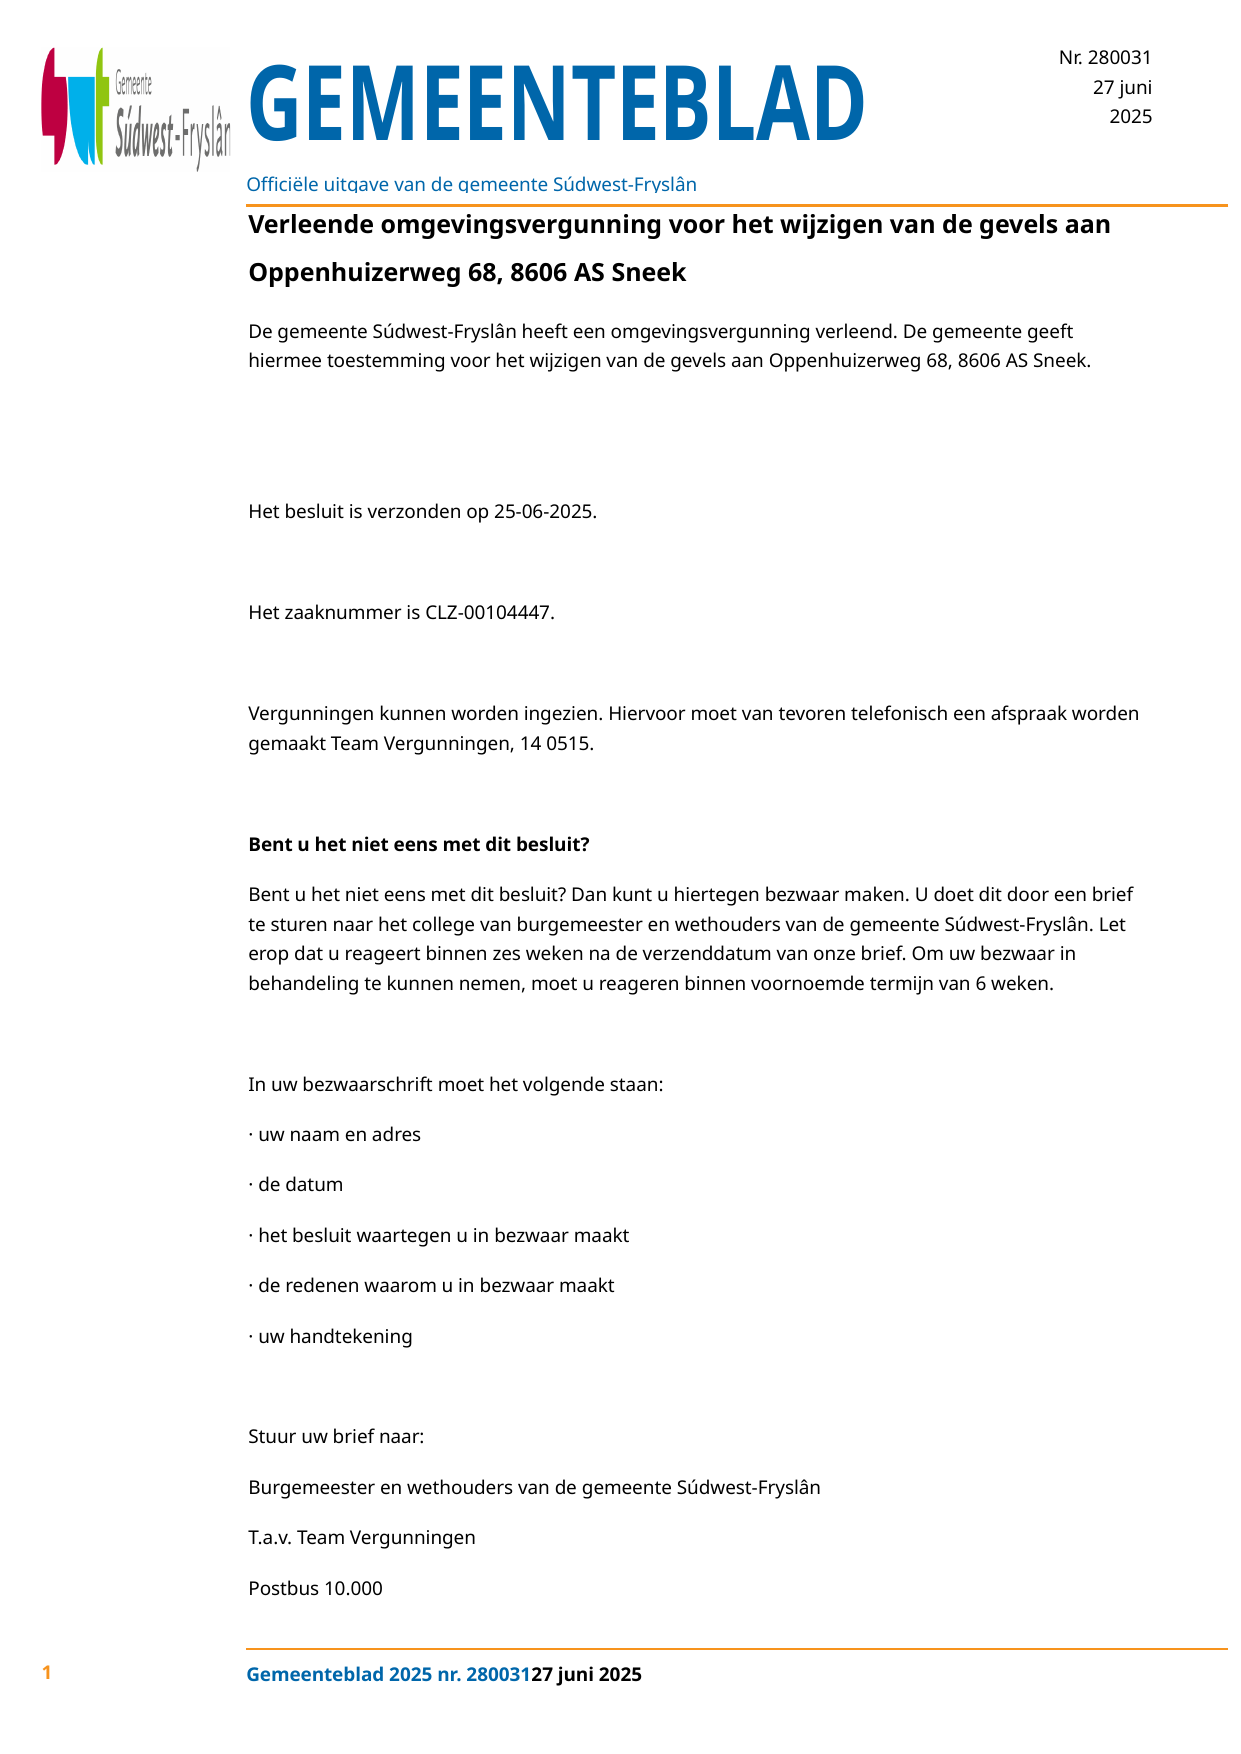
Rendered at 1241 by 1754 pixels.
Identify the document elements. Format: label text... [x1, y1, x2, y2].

text · uw handtekening [248, 1323, 1152, 1349]
text Postbus 10.000 [248, 1575, 1152, 1601]
text Het zaaknummer is CLZ-00104447. [248, 599, 1152, 625]
text Vergunningen kunnen worden ingezien. Hiervoor moet van tevoren telefonisch een afspraak worden gemaakt Team Vergunningen, 14 0515. [248, 700, 1152, 756]
text · het besluit waartegen u in bezwaar maakt [248, 1222, 1152, 1248]
text Het besluit is verzonden op 25-06-2025. [248, 499, 1152, 524]
text · de datum [248, 1172, 1152, 1197]
text · de redenen waarom u in bezwaar maakt [248, 1272, 1152, 1298]
text Bent u het niet eens met dit besluit? Dan kunt u hiertegen bezwaar maken. U doet dit door een brief te sturen naar het college van burgemeester en wethouders van de gemeente Súdwest-Fryslân. Let erop dat u reageert binnen zes weken na de verzenddatum van onze brief. Om uw bezwaar in behandeling te kunnen nemen, moet u reageren binnen voornoemde termijn van 6 weken. [248, 881, 1152, 996]
text T.a.v. Team Vergunningen [248, 1524, 1152, 1550]
picture [41, 47, 231, 172]
text Bent u het niet eens met dit besluit? [248, 831, 1152, 857]
text De gemeente Súdwest-Fryslân heeft een omgevingsvergunning verleend. De gemeente geeft hiermee toestemming voor het wijzigen van de gevels aan Oppenhuizerweg 68, 8606 AS Sneek. [248, 318, 1152, 373]
text · uw naam en adres [248, 1121, 1152, 1147]
text Burgemeester en wethouders van de gemeente Súdwest-Fryslân [248, 1474, 1152, 1500]
text Stuur uw brief naar: [248, 1424, 1152, 1449]
text Verleende omgevingsvergunning voor het wijzigen van de gevels aan Oppenhuizerweg 68, 8606 AS Sneek [248, 207, 1152, 288]
text In uw bezwaarschrift moet het volgende staan: [248, 1071, 1152, 1097]
